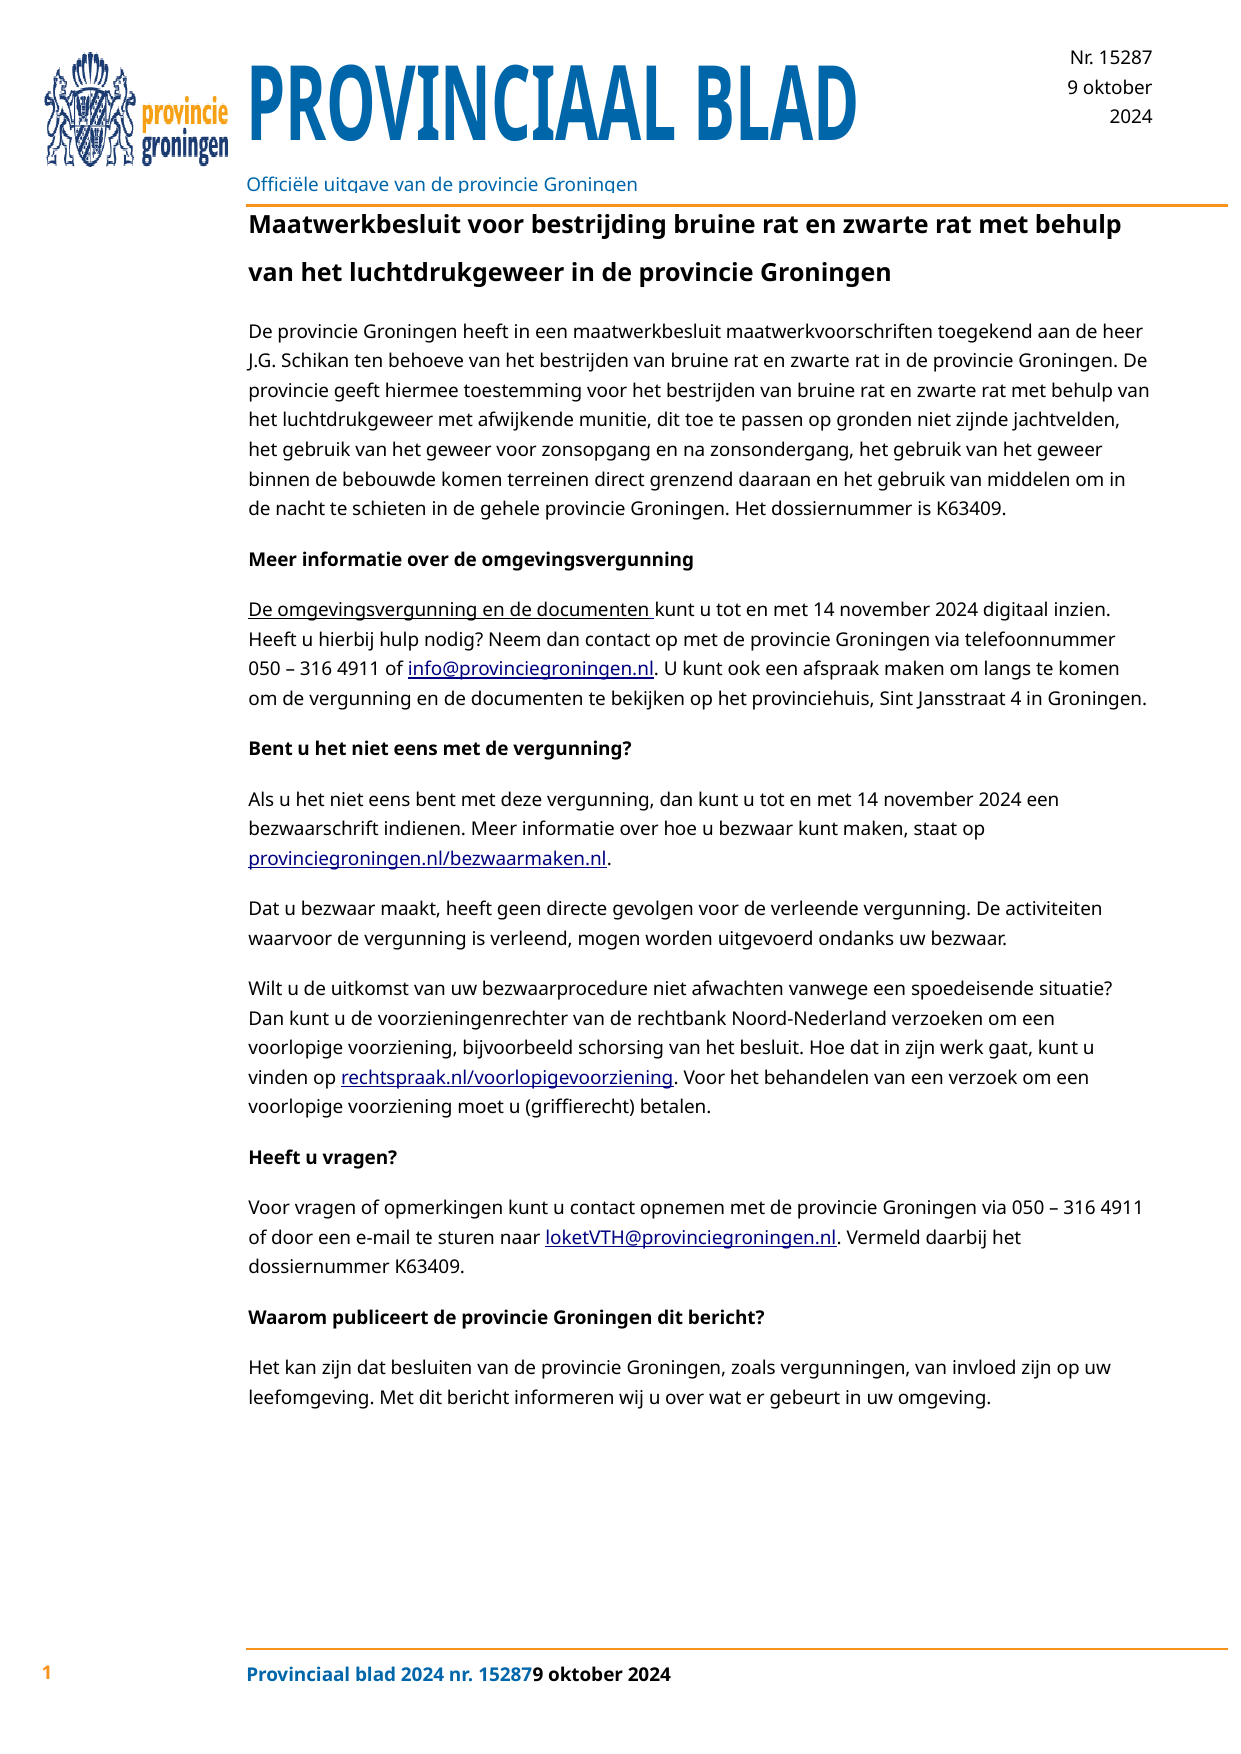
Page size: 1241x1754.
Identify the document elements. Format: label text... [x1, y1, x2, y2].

text Heeft u vragen? [248, 1144, 1152, 1170]
text Waarom publiceert de provincie Groningen dit bericht? [248, 1304, 1152, 1330]
text Wilt u de uitkomst van uw bezwaarprocedure niet afwachten vanwege een spoedeisende situatie? Dan kunt u de voorzieningenrechter van de rechtbank Noord-Nederland verzoeken om een voorlopige voorziening, bijvoorbeeld schorsing van het besluit. Hoe dat in zijn werk gaat, kunt u vinden op rechtspraak.nl/voorlopigevoorziening. Voor het behandelen van een verzoek om een voorlopige voorziening moet u (griffierecht) betalen. [248, 975, 1152, 1119]
text De provincie Groningen heeft in een maatwerkbesluit maatwerkvoorschriften toegekend aan de heer J.G. Schikan ten behoeve van het bestrijden van bruine rat en zwarte rat in de provincie Groningen. De provincie geeft hiermee toestemming voor het bestrijden van bruine rat en zwarte rat met behulp van het luchtdrukgeweer met afwijkende munitie, dit toe te passen op gronden niet zijnde jachtvelden, het gebruik van het geweer voor zonsopgang en na zonsondergang, het gebruik van het geweer binnen de bebouwde komen terreinen direct grenzend daaraan en het gebruik van middelen om in de nacht te schieten in de gehele provincie Groningen. Het dossiernummer is K63409. [248, 318, 1152, 521]
text Meer informatie over de omgevingsvergunning [248, 546, 1152, 572]
picture [41, 47, 231, 172]
text Maatwerkbesluit voor bestrijding bruine rat en zwarte rat met behulp van het luchtdrukgeweer in de provincie Groningen [248, 207, 1152, 288]
text De omgevingsvergunning en de documenten kunt u tot en met 14 november 2024 digitaal inzien. Heeft u hierbij hulp nodig? Neem dan contact op met de provincie Groningen via telefoonnummer 050 – 316 4911 of info@provinciegroningen.nl. U kunt ook een afspraak maken om langs te komen om de vergunning en de documenten te bekijken op het provinciehuis, Sint Jansstraat 4 in Groningen. [248, 596, 1152, 711]
text Het kan zijn dat besluiten van de provincie Groningen, zoals vergunningen, van invloed zijn op uw leefomgeving. Met dit bericht informeren wij u over wat er gebeurt in uw omgeving. [248, 1354, 1152, 1410]
text Als u het niet eens bent met deze vergunning, dan kunt u tot en met 14 november 2024 een bezwaarschrift indienen. Meer informatie over hoe u bezwaar kunt maken, staat op provinciegroningen.nl/bezwaarmaken.nl. [248, 786, 1152, 871]
text Dat u bezwaar maakt, heeft geen directe gevolgen voor de verleende vergunning. De activiteiten waarvoor de vergunning is verleend, mogen worden uitgevoerd ondanks uw bezwaar. [248, 895, 1152, 951]
text Voor vragen of opmerkingen kunt u contact opnemen met de provincie Groningen via 050 – 316 4911 of door een e-mail te sturen naar loketVTH@provinciegroningen.nl. Vermeld daarbij het dossiernummer K63409. [248, 1194, 1152, 1279]
text Bent u het niet eens met de vergunning? [248, 735, 1152, 761]
